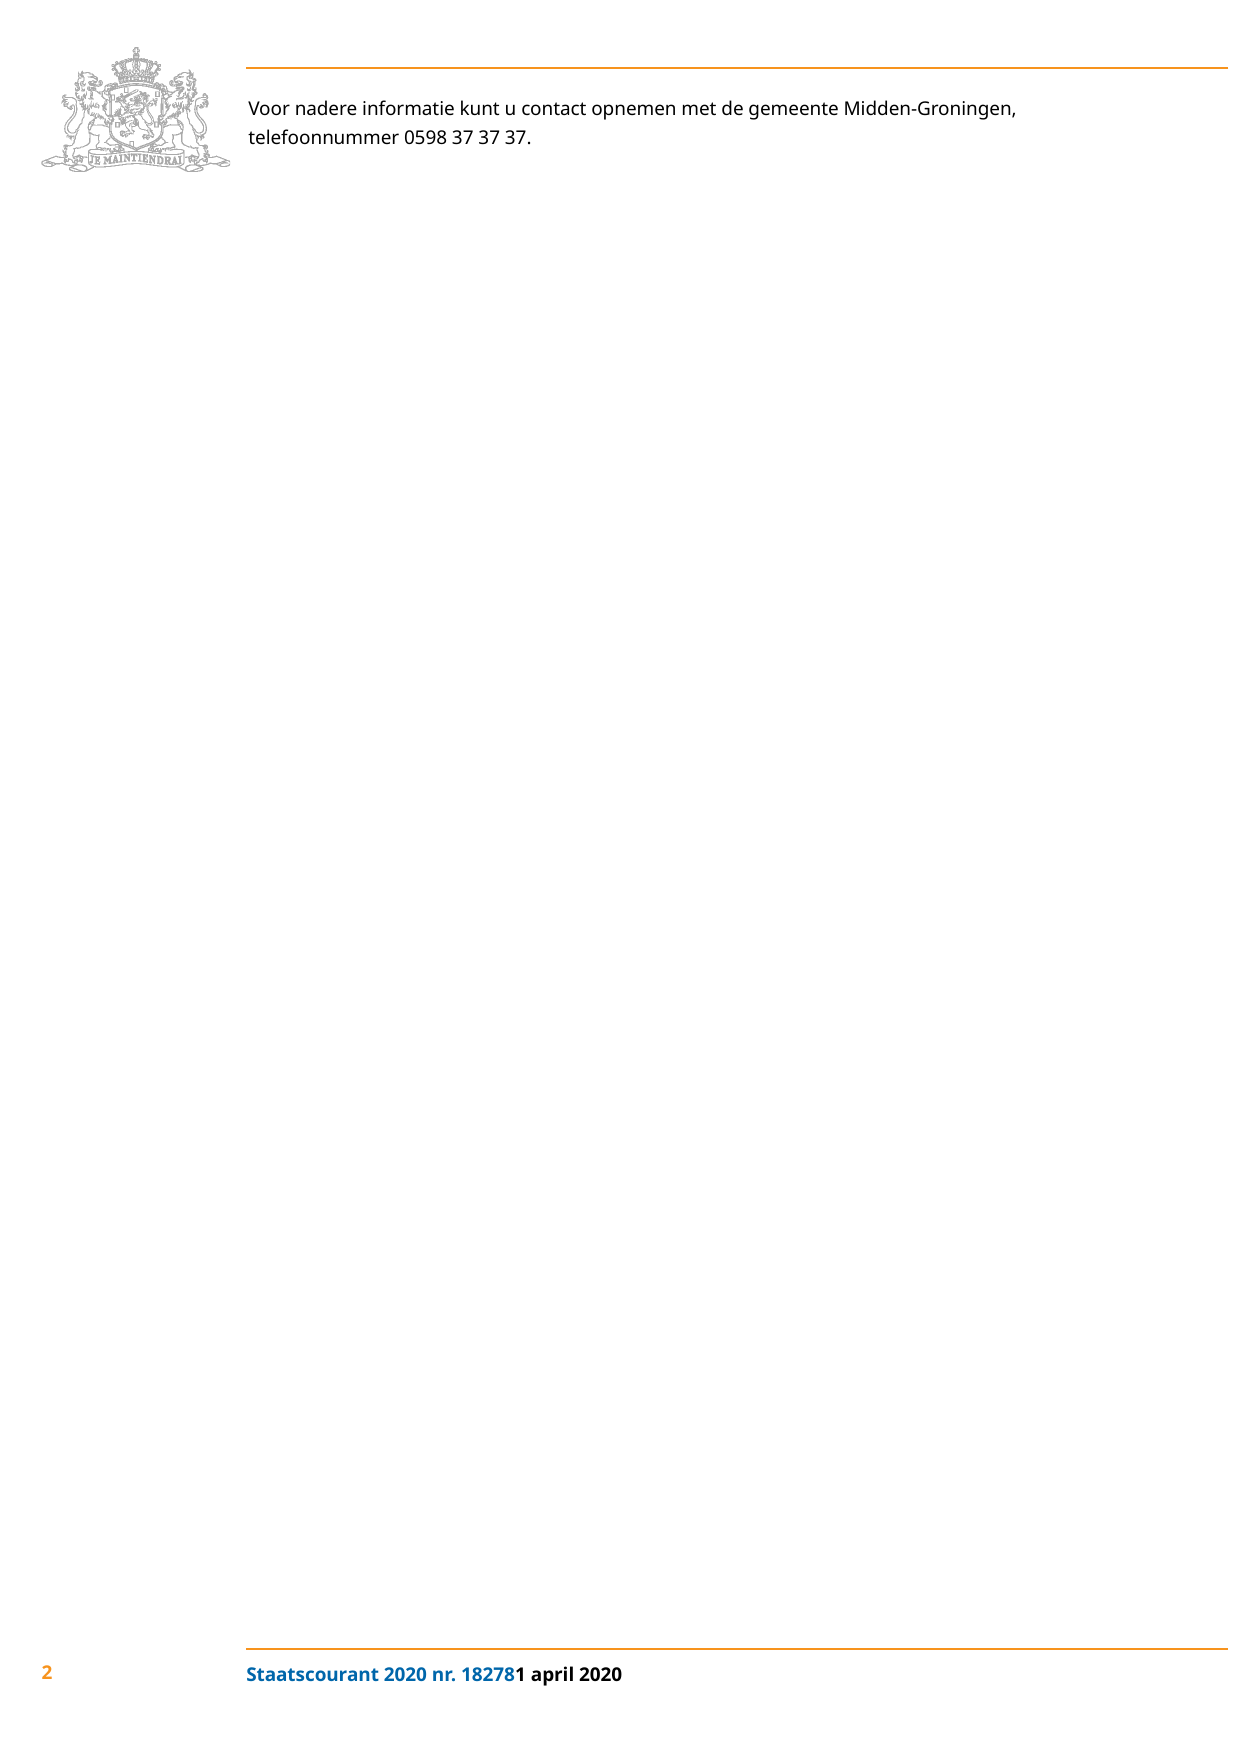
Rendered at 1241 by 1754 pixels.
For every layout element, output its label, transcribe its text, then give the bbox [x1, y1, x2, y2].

picture [41, 47, 231, 172]
text Voor nadere informatie kunt u contact opnemen met de gemeente Midden-Groningen, telefoonnummer 0598 37 37 37. [248, 95, 1152, 150]
